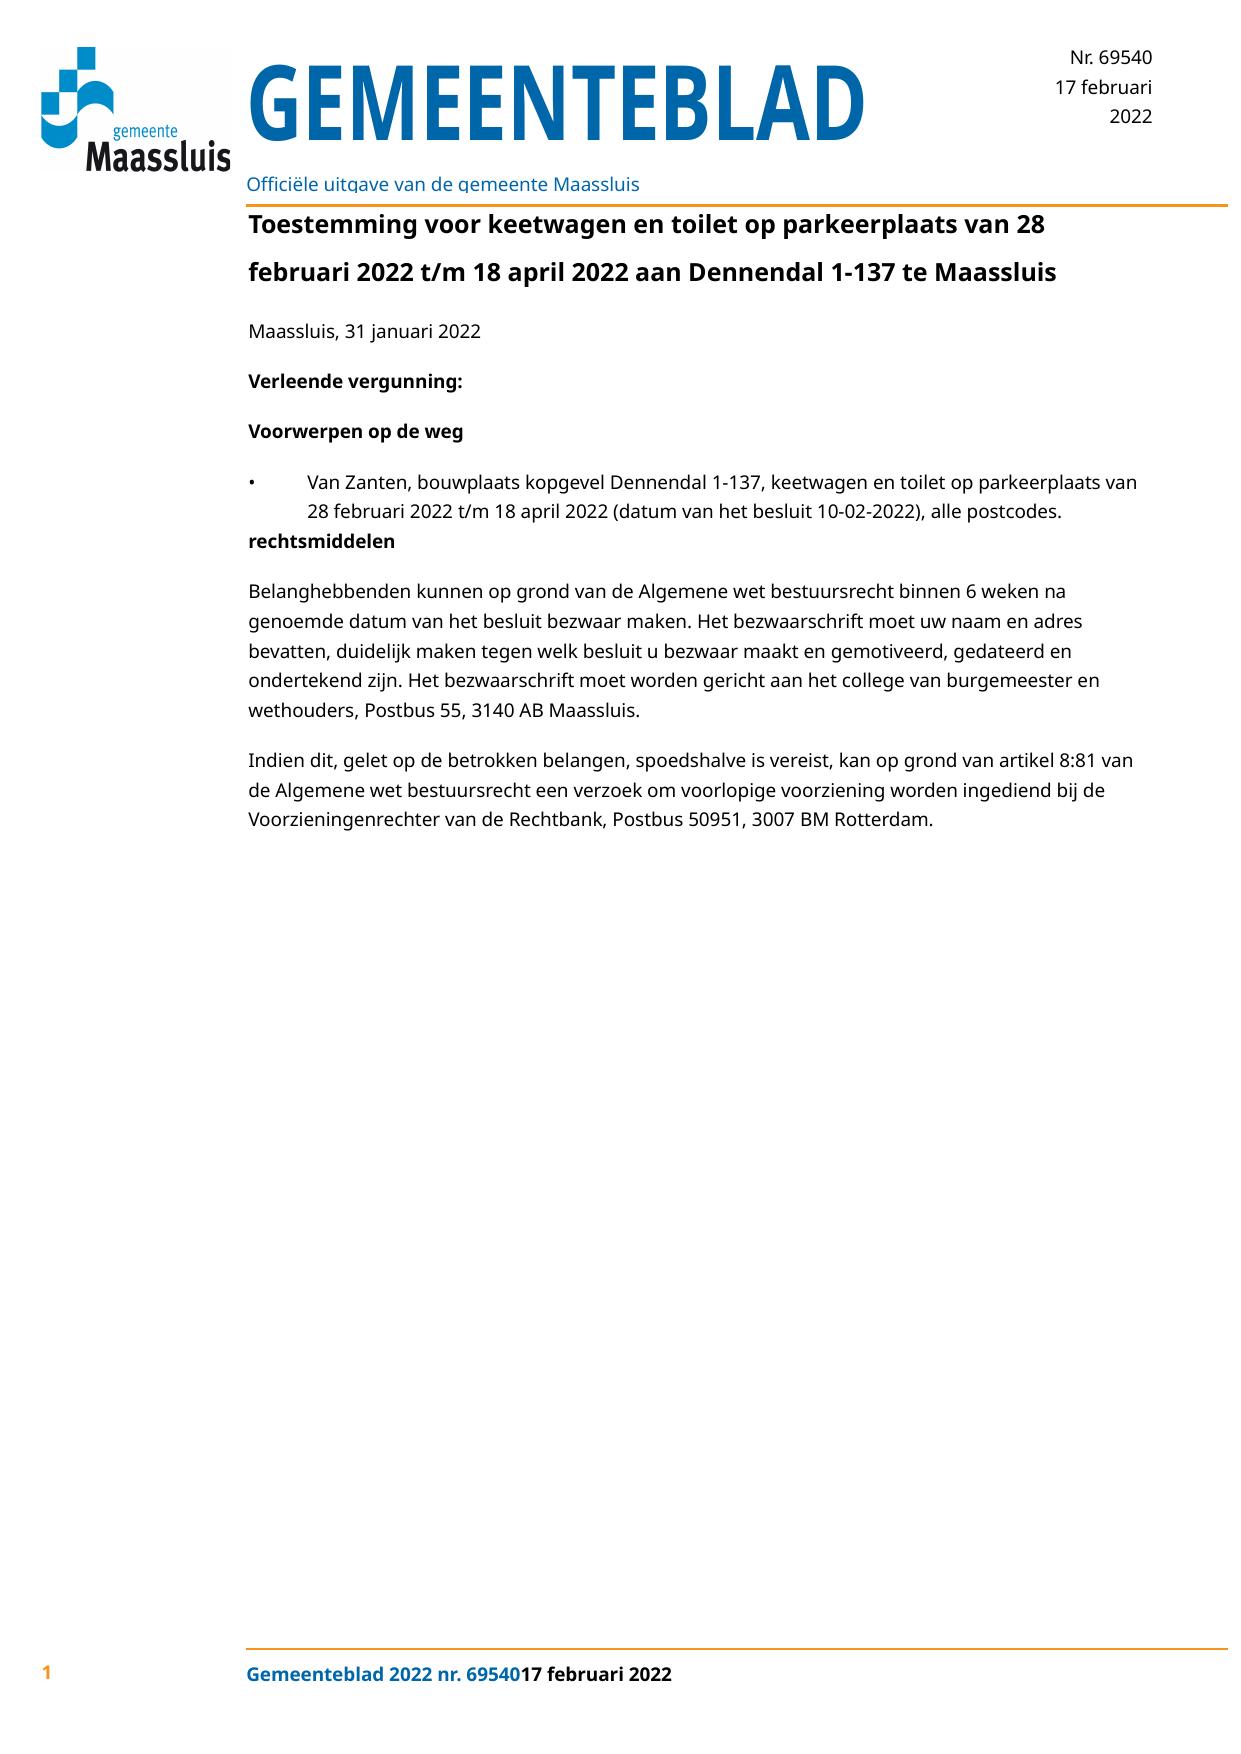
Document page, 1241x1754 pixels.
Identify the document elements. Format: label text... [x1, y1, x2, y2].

text Voorwerpen op de weg [248, 419, 1152, 444]
text Maassluis, 31 januari 2022 [248, 318, 1152, 344]
picture [41, 47, 231, 172]
text Verleende vergunning: [248, 368, 1152, 394]
text Belanghebbenden kunnen op grond van de Algemene wet bestuursrecht binnen 6 weken na genoemde datum van het besluit bezwaar maken. Het bezwaarschrift moet uw naam en adres bevatten, duidelijk maken tegen welk besluit u bezwaar maakt en gemotiveerd, gedateerd en ondertekend zijn. Het bezwaarschrift moet worden gericht aan het college van burgemeester en wethouders, Postbus 55, 3140 AB Maassluis. [248, 579, 1152, 723]
text Toestemming voor keetwagen en toilet op parkeerplaats van 28 februari 2022 t/m 18 april 2022 aan Dennendal 1-137 te Maassluis [248, 207, 1152, 288]
text Indien dit, gelet op de betrokken belangen, spoedshalve is vereist, kan op grond van artikel 8:81 van de Algemene wet bestuursrecht een verzoek om voorlopige voorziening worden ingediend bij de Voorzieningenrechter van de Rechtbank, Postbus 50951, 3007 BM Rotterdam. [248, 747, 1152, 832]
list Van Zanten, bouwplaats kopgevel Dennendal 1-137, keetwagen en toilet op parkeerplaats van 28 februari 2022 t/m 18 april 2022 (datum van het besluit 10-02-2022), alle postcodes. [248, 469, 1152, 524]
text rechtsmiddelen [248, 528, 1152, 554]
picture [41, 47, 77, 92]
